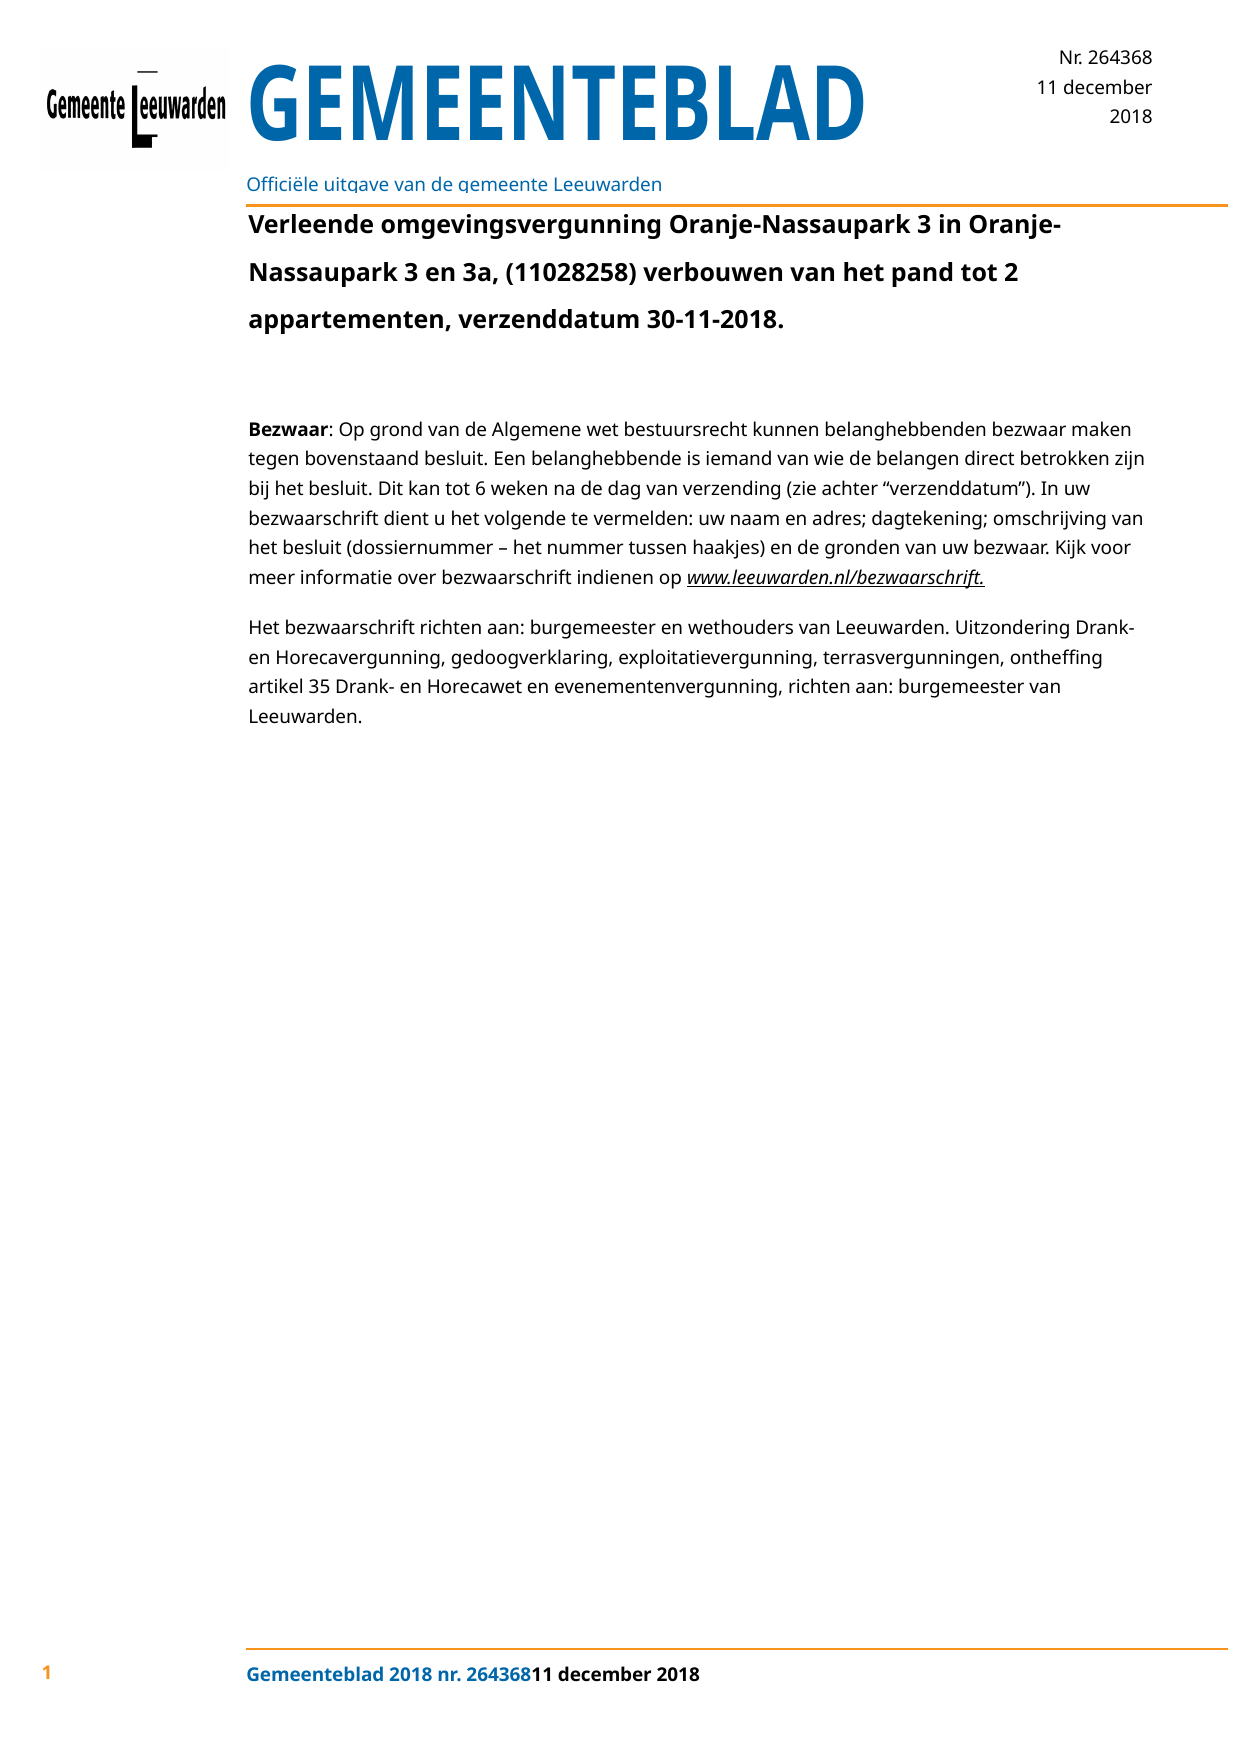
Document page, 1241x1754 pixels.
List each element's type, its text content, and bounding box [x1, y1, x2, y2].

picture [41, 47, 231, 172]
text Bezwaar: Op grond van de Algemene wet bestuursrecht kunnen belanghebbenden bezwaar maken tegen bovenstaand besluit. Een belanghebbende is iemand van wie de belangen direct betrokken zijn bij het besluit. Dit kan tot 6 weken na de dag van verzending (zie achter “verzenddatum”). In uw bezwaarschrift dient u het volgende te vermelden: uw naam en adres; dagtekening; omschrijving van het besluit (dossiernummer – het nummer tussen haakjes) en de gronden van uw bezwaar. Kijk voor meer informatie over bezwaarschrift indienen op www.leeuwarden.nl/bezwaarschrift. [248, 416, 1152, 589]
text Verleende omgevingsvergunning Oranje-Nassaupark 3 in Oranje-Nassaupark 3 en 3a, (11028258) verbouwen van het pand tot 2 appartementen, verzenddatum 30-11-2018. [248, 207, 1152, 336]
text Het bezwaarschrift richten aan: burgemeester en wethouders van Leeuwarden. Uitzondering Drank- en Horecavergunning, gedoogverklaring, exploitatievergunning, terrasvergunningen, ontheffing artikel 35 Drank- en Horecawet en evenementenvergunning, richten aan: burgemeester van Leeuwarden. [248, 614, 1152, 729]
